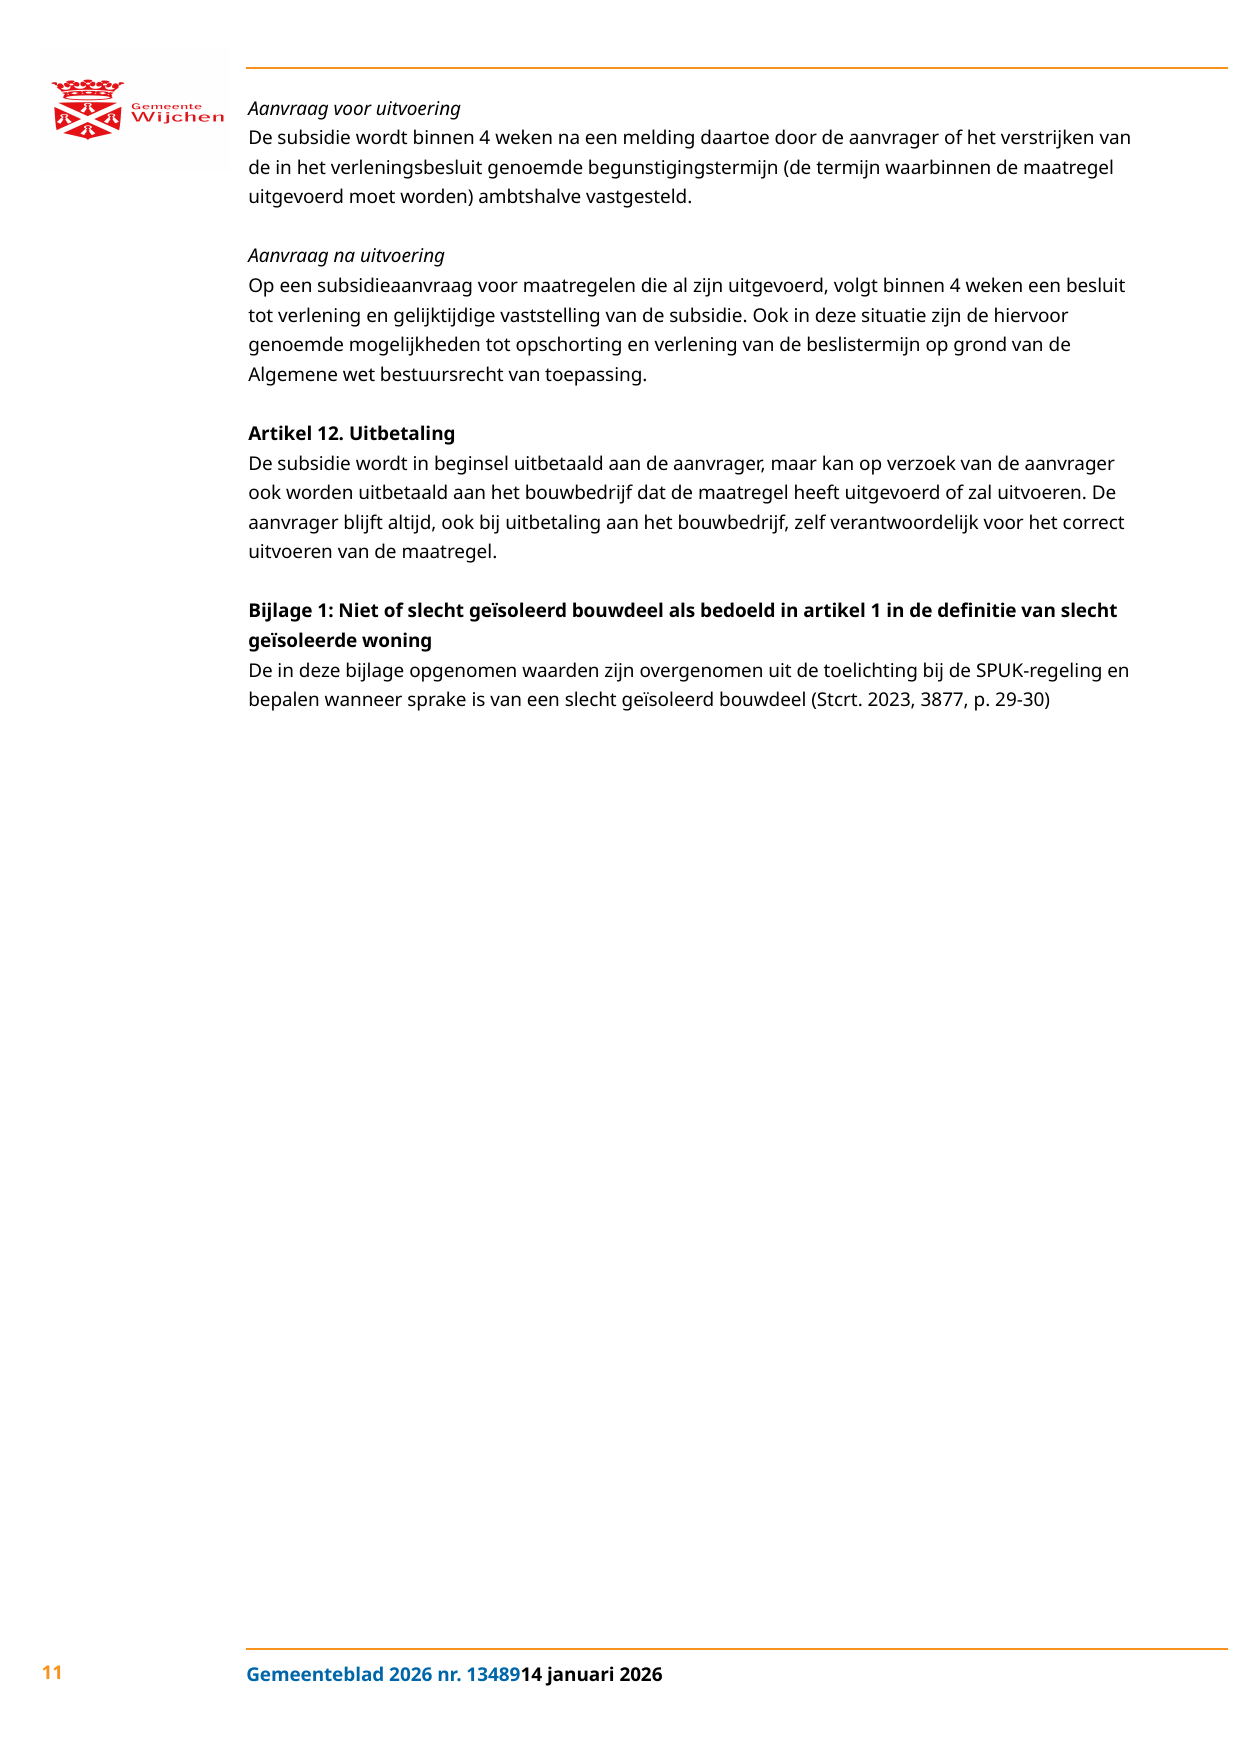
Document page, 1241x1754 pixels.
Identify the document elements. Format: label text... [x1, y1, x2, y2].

text Aanvraag na uitvoering [248, 243, 1152, 268]
text Op een subsidieaanvraag voor maatregelen die al zijn uitgevoerd, volgt binnen 4 weken een besluit tot verlening en gelijktijdige vaststelling van de subsidie. Ook in deze situatie zijn de hiervoor genoemde mogelijkheden tot opschorting en verlening van de beslistermijn op grond van de Algemene wet bestuursrecht van toepassing. [248, 272, 1152, 387]
text De subsidie wordt in beginsel uitbetaald aan de aanvrager, maar kan op verzoek van de aanvrager ook worden uitbetaald aan het bouwbedrijf dat de maatregel heeft uitgevoerd of zal uitvoeren. De aanvrager blijft altijd, ook bij uitbetaling aan het bouwbedrijf, zelf verantwoordelijk voor het correct uitvoeren van de maatregel. [248, 450, 1152, 564]
text De subsidie wordt binnen 4 weken na een melding daartoe door de aanvrager of het verstrijken van de in het verleningsbesluit genoemde begunstigingstermijn (de termijn waarbinnen de maatregel uitgevoerd moet worden) ambtshalve vastgesteld. [248, 124, 1152, 209]
text Bijlage 1: Niet of slecht geïsoleerd bouwdeel als bedoeld in artikel 1 in de definitie van slecht geïsoleerde woning [248, 598, 1152, 653]
text Artikel 12. Uitbetaling [248, 420, 1152, 446]
picture [41, 47, 231, 172]
text Aanvraag voor uitvoering [248, 95, 1152, 121]
text De in deze bijlage opgenomen waarden zijn overgenomen uit de toelichting bij de SPUK-regeling en bepalen wanneer sprake is van een slecht geïsoleerd bouwdeel (Stcrt. 2023, 3877, p. 29-30) [248, 657, 1152, 712]
